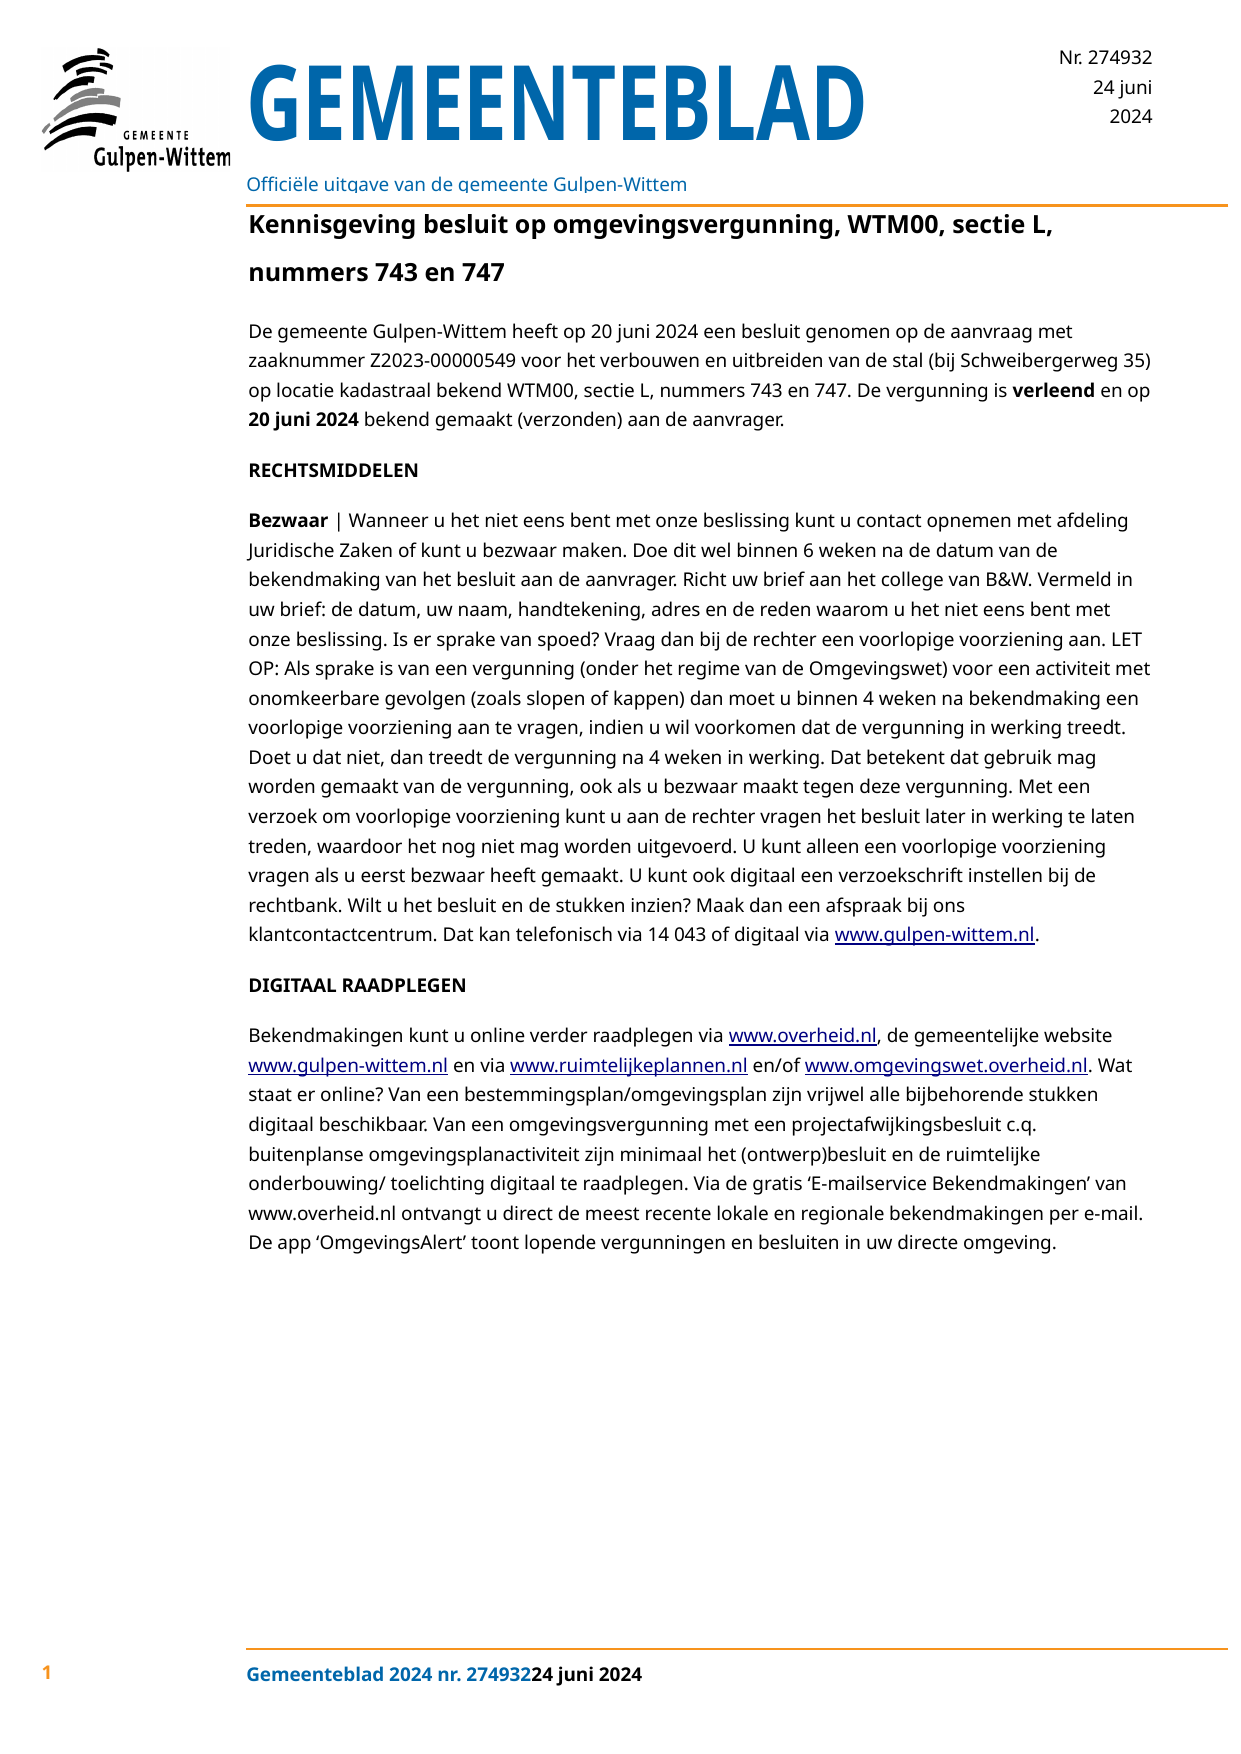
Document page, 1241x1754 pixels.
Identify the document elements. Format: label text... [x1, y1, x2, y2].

text DIGITAAL RAADPLEGEN [248, 972, 1152, 998]
text Bekendmakingen kunt u online verder raadplegen via www.overheid.nl, de gemeentelijke website www.gulpen-wittem.nl en via www.ruimtelijkeplannen.nl en/of www.omgevingswet.overheid.nl. Wat staat er online? Van een bestemmingsplan/omgevingsplan zijn vrijwel alle bijbehorende stukken digitaal beschikbaar. Van een omgevingsvergunning met een projectafwijkingsbesluit c.q. buitenplanse omgevingsplanactiviteit zijn minimaal het (ontwerp)besluit en de ruimtelijke onderbouwing/ toelichting digitaal te raadplegen. Via de gratis ‘E-mailservice Bekendmakingen’ van www.overheid.nl ontvangt u direct de meest recente lokale en regionale bekendmakingen per e-mail. De app ‘OmgevingsAlert’ toont lopende vergunningen en besluiten in uw directe omgeving. [248, 1022, 1152, 1255]
text Kennisgeving besluit op omgevingsvergunning, WTM00, sectie L, nummers 743 en 747 [248, 207, 1152, 288]
text RECHTSMIDDELEN [248, 457, 1152, 483]
picture [41, 47, 231, 172]
text Bezwaar | Wanneer u het niet eens bent met onze beslissing kunt u contact opnemen met afdeling Juridische Zaken of kunt u bezwaar maken. Doe dit wel binnen 6 weken na de datum van de bekendmaking van het besluit aan de aanvrager. Richt uw brief aan het college van B&W. Vermeld in uw brief: de datum, uw naam, handtekening, adres en de reden waarom u het niet eens bent met onze beslissing. Is er sprake van spoed? Vraag dan bij de rechter een voorlopige voorziening aan. LET OP: Als sprake is van een vergunning (onder het regime van de Omgevingswet) voor een activiteit met onomkeerbare gevolgen (zoals slopen of kappen) dan moet u binnen 4 weken na bekendmaking een voorlopige voorziening aan te vragen, indien u wil voorkomen dat de vergunning in werking treedt. Doet u dat niet, dan treedt de vergunning na 4 weken in werking. Dat betekent dat gebruik mag worden gemaakt van de vergunning, ook als u bezwaar maakt tegen deze vergunning. Met een verzoek om voorlopige voorziening kunt u aan de rechter vragen het besluit later in werking te laten treden, waardoor het nog niet mag worden uitgevoerd. U kunt alleen een voorlopige voorziening vragen als u eerst bezwaar heeft gemaakt. U kunt ook digitaal een verzoekschrift instellen bij de rechtbank. Wilt u het besluit en de stukken inzien? Maak dan een afspraak bij ons klantcontactcentrum. Dat kan telefonisch via 14 043 of digitaal via www.gulpen-wittem.nl. [248, 507, 1152, 947]
text De gemeente Gulpen-Wittem heeft op 20 juni 2024 een besluit genomen op de aanvraag met zaaknummer Z2023-00000549 voor het verbouwen en uitbreiden van de stal (bij Schweibergerweg 35) op locatie kadastraal bekend WTM00, sectie L, nummers 743 en 747. De vergunning is verleend en op 20 juni 2024 bekend gemaakt (verzonden) aan de aanvrager. [248, 318, 1152, 432]
